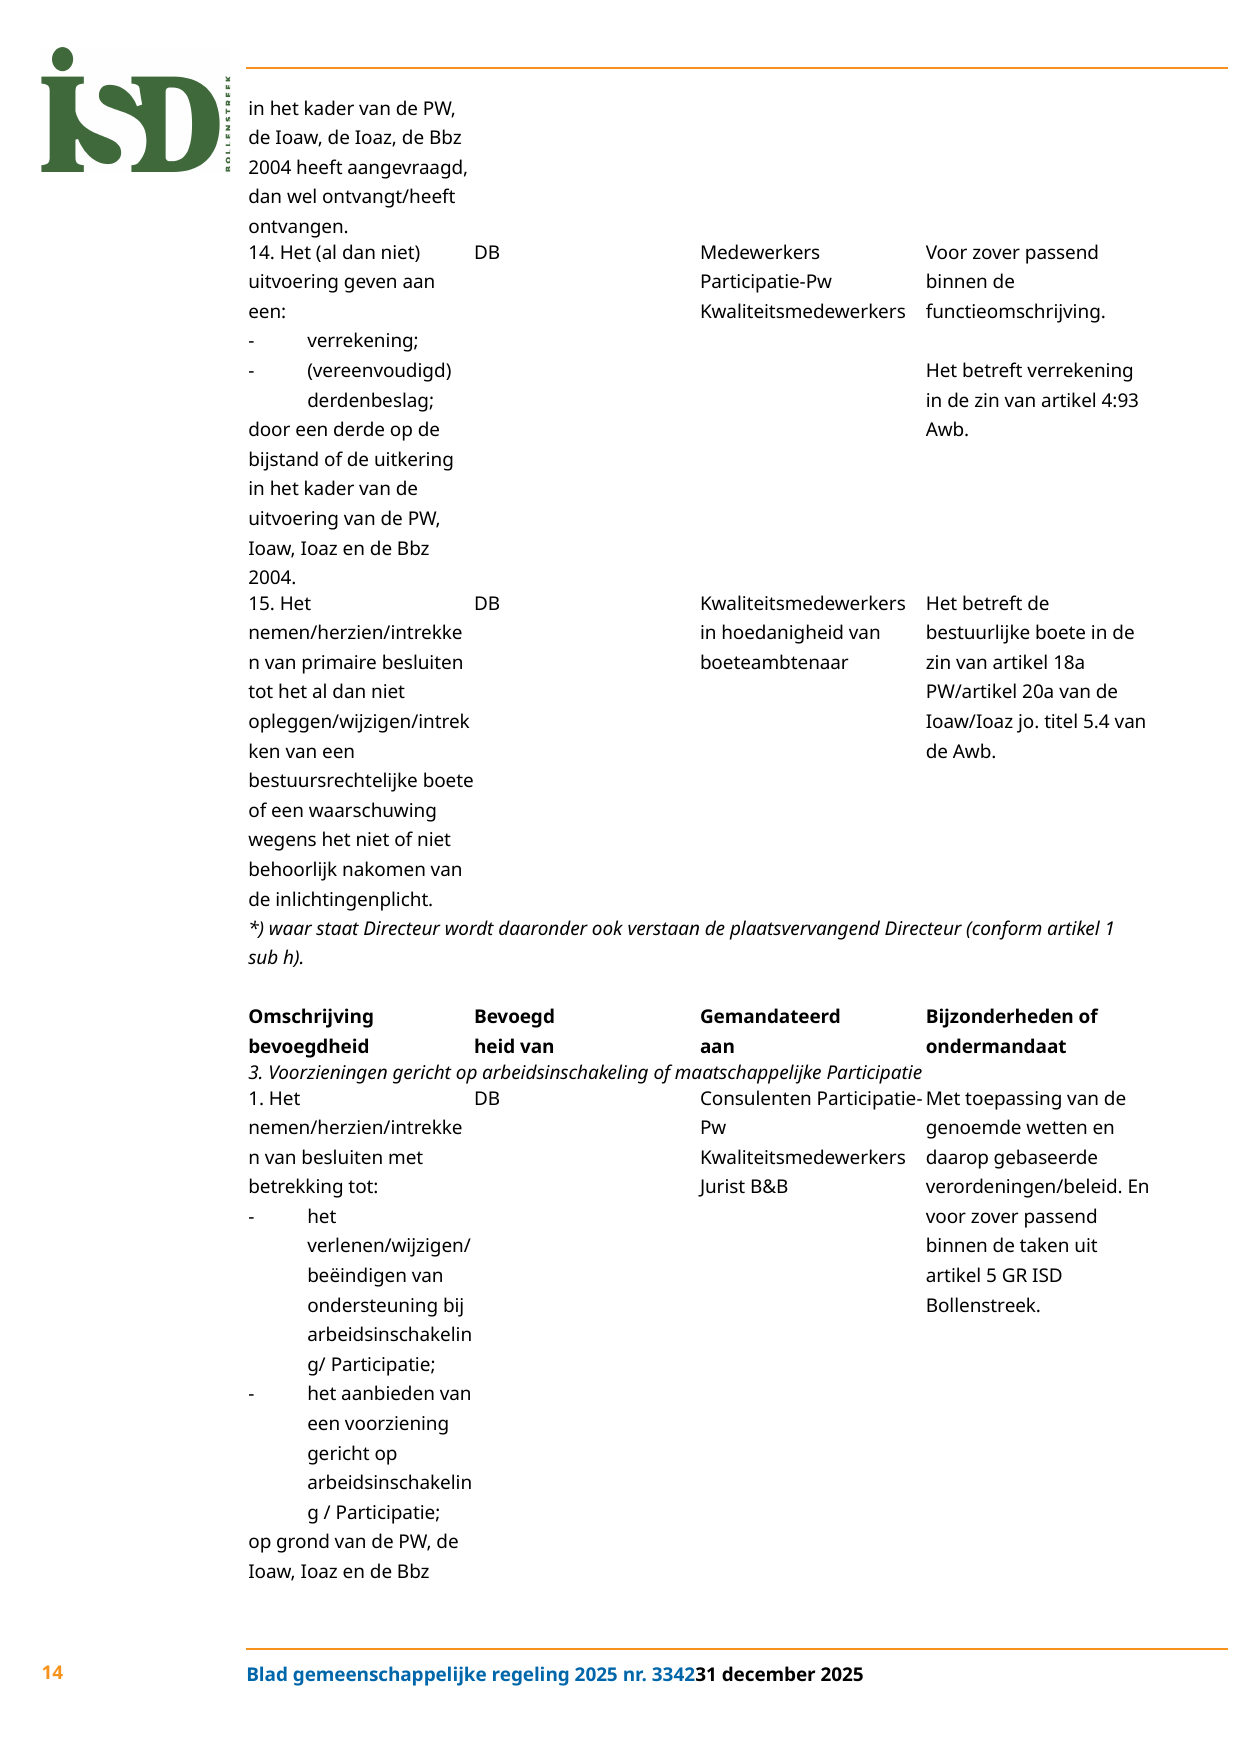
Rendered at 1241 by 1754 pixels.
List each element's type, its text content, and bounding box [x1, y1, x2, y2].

table_cell Medewerkers Participatie-Pw Kwaliteitsmedewerkers [700, 239, 926, 590]
table_cell DB [474, 590, 700, 912]
table_header Gemandateerd aan [700, 1004, 926, 1059]
table_cell 15. Het nemen/herzien/intrekken van primaire besluiten tot het al dan niet opleggen/wijzigen/intrekken van een bestuursrechtelijke boete of een waarschuwing wegens het niet of niet behoorlijk nakomen van de inlichtingenplicht. [248, 590, 474, 912]
table_header Bevoegd heid van [474, 1004, 700, 1059]
picture [41, 47, 231, 172]
table_cell [926, 95, 1152, 239]
table_cell [474, 95, 700, 239]
table_header Omschrijving bevoegdheid [248, 1004, 474, 1059]
table_cell in het kader van de PW, de Ioaw, de Ioaz, de Bbz 2004 heeft aangevraagd, dan wel ontvangt/heeft ontvangen. [248, 95, 474, 239]
table_cell Het betreft de bestuurlijke boete in de zin van artikel 18a PW/artikel 20a van de Ioaw/Ioaz jo. titel 5.4 van de Awb. [926, 590, 1152, 912]
table_cell DB [474, 1085, 700, 1584]
table_cell 3. Voorzieningen gericht op arbeidsinschakeling of maatschappelijke Participatie [248, 1059, 1152, 1085]
table_header Bijzonderheden of ondermandaat [926, 1004, 1152, 1059]
table_cell DB [474, 239, 700, 590]
table_cell [700, 95, 926, 239]
table_cell 1. Het nemen/herzien/intrekken van besluiten met betrekking tot: het verlenen/wijzigen/beëindigen van ondersteuning bij arbeidsinschakeling/ Participatie; het aanbieden van een voorziening gericht op arbeidsinschakeling / Participatie; op grond van de PW, de Ioaw, Ioaz en de Bbz [248, 1085, 474, 1584]
table_cell Met toepassing van de genoemde wetten en daarop gebaseerde verordeningen/beleid. En voor zover passend binnen de taken uit artikel 5 GR ISD Bollenstreek. [926, 1085, 1152, 1584]
text *) waar staat Directeur wordt daaronder ook verstaan de plaatsvervangend Directeur (conform artikel 1 sub h). [248, 915, 1152, 970]
table_cell Consulenten Participatie-Pw Kwaliteitsmedewerkers Jurist B&B [700, 1085, 926, 1584]
table_cell 14. Het (al dan niet) uitvoering geven aan een: verrekening; (vereenvoudigd) derdenbeslag; door een derde op de bijstand of de uitkering in het kader van de uitvoering van de PW, Ioaw, Ioaz en de Bbz 2004. [248, 239, 474, 590]
table_cell Kwaliteitsmedewerkers in hoedanigheid van boeteambtenaar [700, 590, 926, 912]
table_cell Voor zover passend binnen de functieomschrijving. Het betreft verrekening in de zin van artikel 4:93 Awb. [926, 239, 1152, 590]
